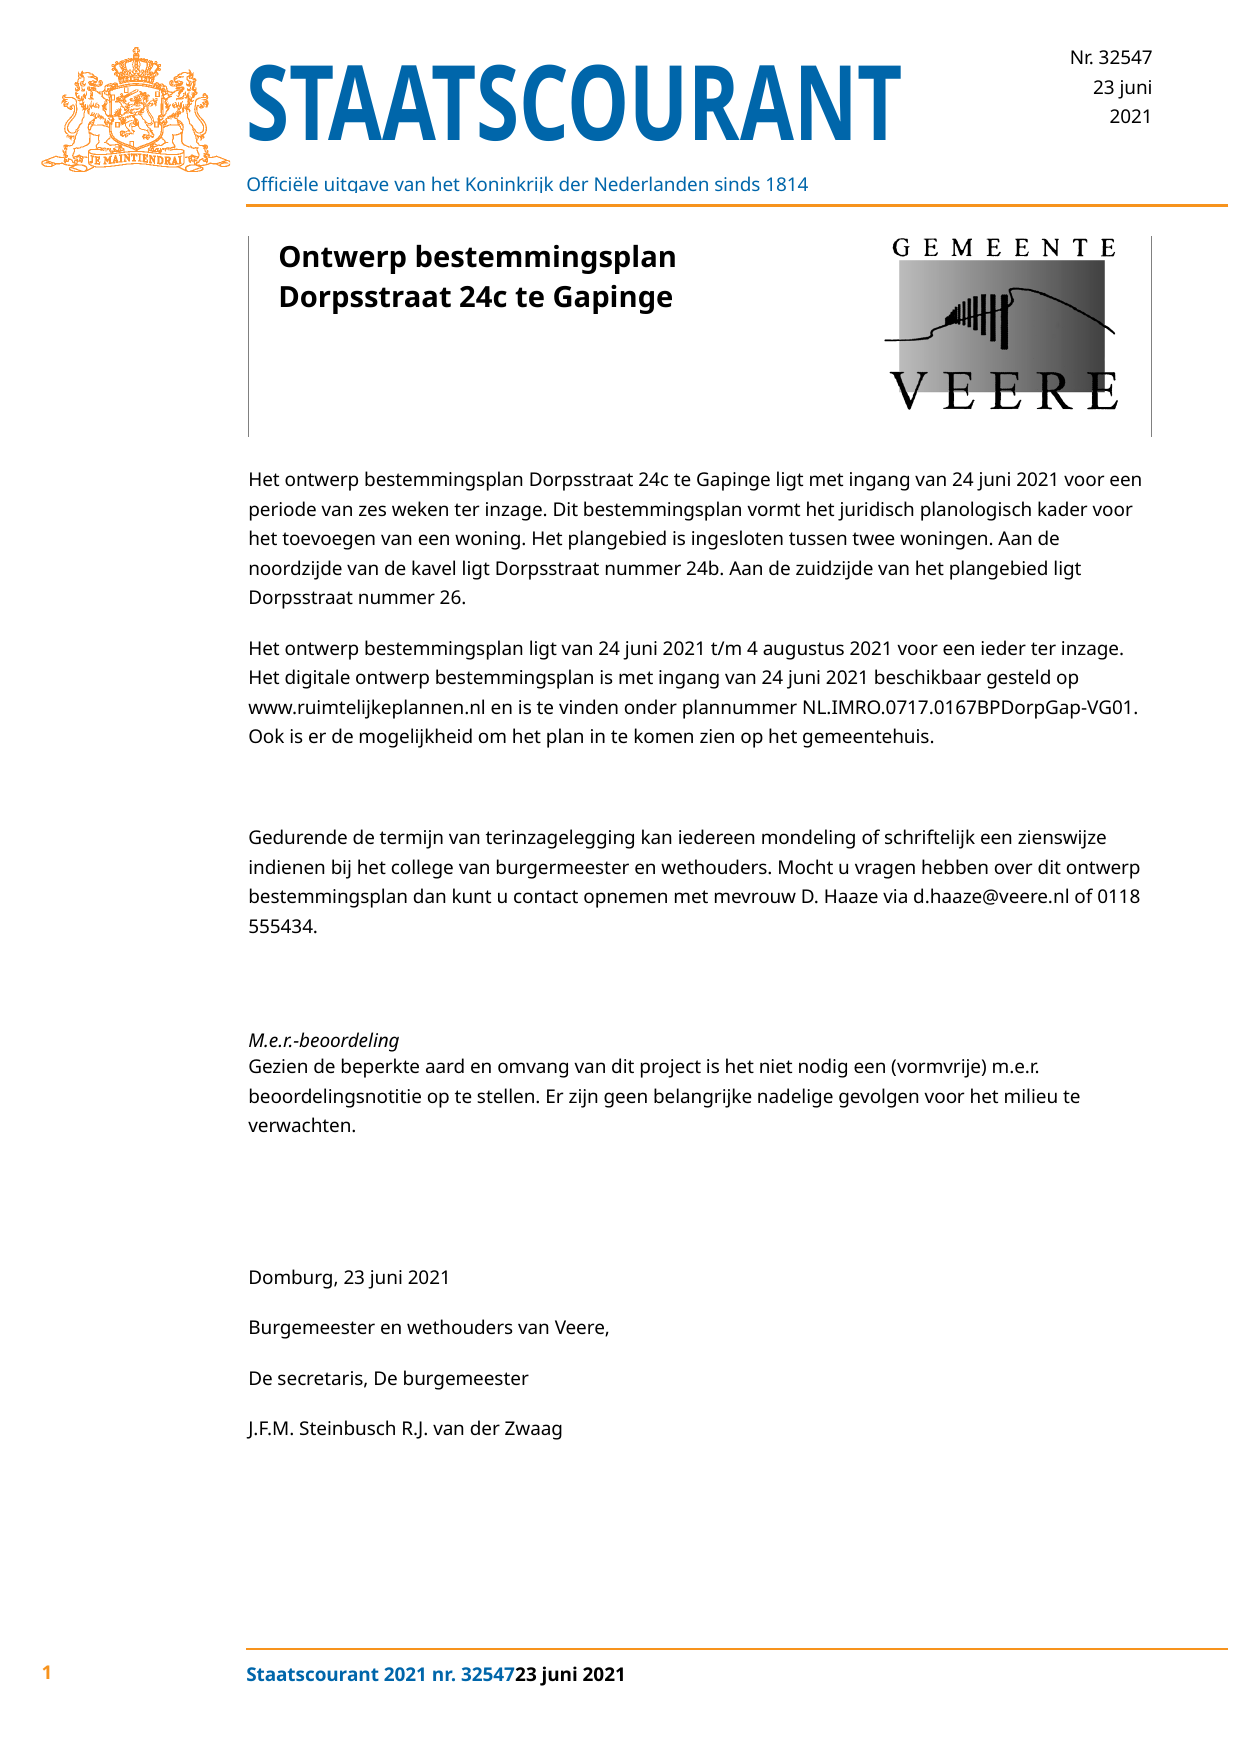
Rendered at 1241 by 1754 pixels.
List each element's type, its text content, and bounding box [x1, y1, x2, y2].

text Het ontwerp bestemmingsplan ligt van 24 juni 2021 t/m 4 augustus 2021 voor een ieder ter inzage. Het digitale ontwerp bestemmingsplan is met ingang van 24 juni 2021 beschikbaar gesteld op www.ruimtelijkeplannen.nl en is te vinden onder plannummer NL.IMRO.0717.0167BPDorpGap-VG01. Ook is er de mogelijkheid om het plan in te komen zien op het gemeentehuis. [248, 635, 1152, 749]
table_header [850, 236, 1151, 437]
picture [41, 47, 231, 172]
text Het ontwerp bestemmingsplan Dorpsstraat 24c te Gapinge ligt met ingang van 24 juni 2021 voor een periode van zes weken ter inzage. Dit bestemmingsplan vormt het juridisch planologisch kader voor het toevoegen van een woning. Het plangebied is ingesloten tussen twee woningen. Aan de noordzijde van de kavel ligt Dorpsstraat nummer 24b. Aan de zuidzijde van het plangebied ligt Dorpsstraat nummer 26. [248, 466, 1152, 610]
text M.e.r.-beoordeling [248, 1028, 1152, 1053]
text De secretaris, De burgemeester [248, 1365, 1152, 1390]
text Gedurende de termijn van terinzagelegging kan iedereen mondeling of schriftelijk een zienswijze indienen bij het college van burgermeester en wethouders. Mocht u vragen hebben over dit ontwerp bestemmingsplan dan kunt u contact opnemen met mevrouw D. Haaze via d.haaze@veere.nl of 0118 555434. [248, 824, 1152, 939]
table_header Ontwerp bestemmingsplan Dorpsstraat 24c te Gapinge [249, 236, 850, 437]
text Gezien de beperkte aard en omvang van dit project is het niet nodig een (vormvrije) m.e.r. beoordelingsnotitie op te stellen. Er zijn geen belangrijke nadelige gevolgen voor het milieu te verwachten. [248, 1053, 1152, 1138]
text Domburg, 23 juni 2021 [248, 1264, 1152, 1289]
picture [882, 236, 1119, 411]
text J.F.M. Steinbusch R.J. van der Zwaag [248, 1415, 1152, 1441]
text Burgemeester en wethouders van Veere, [248, 1314, 1152, 1340]
